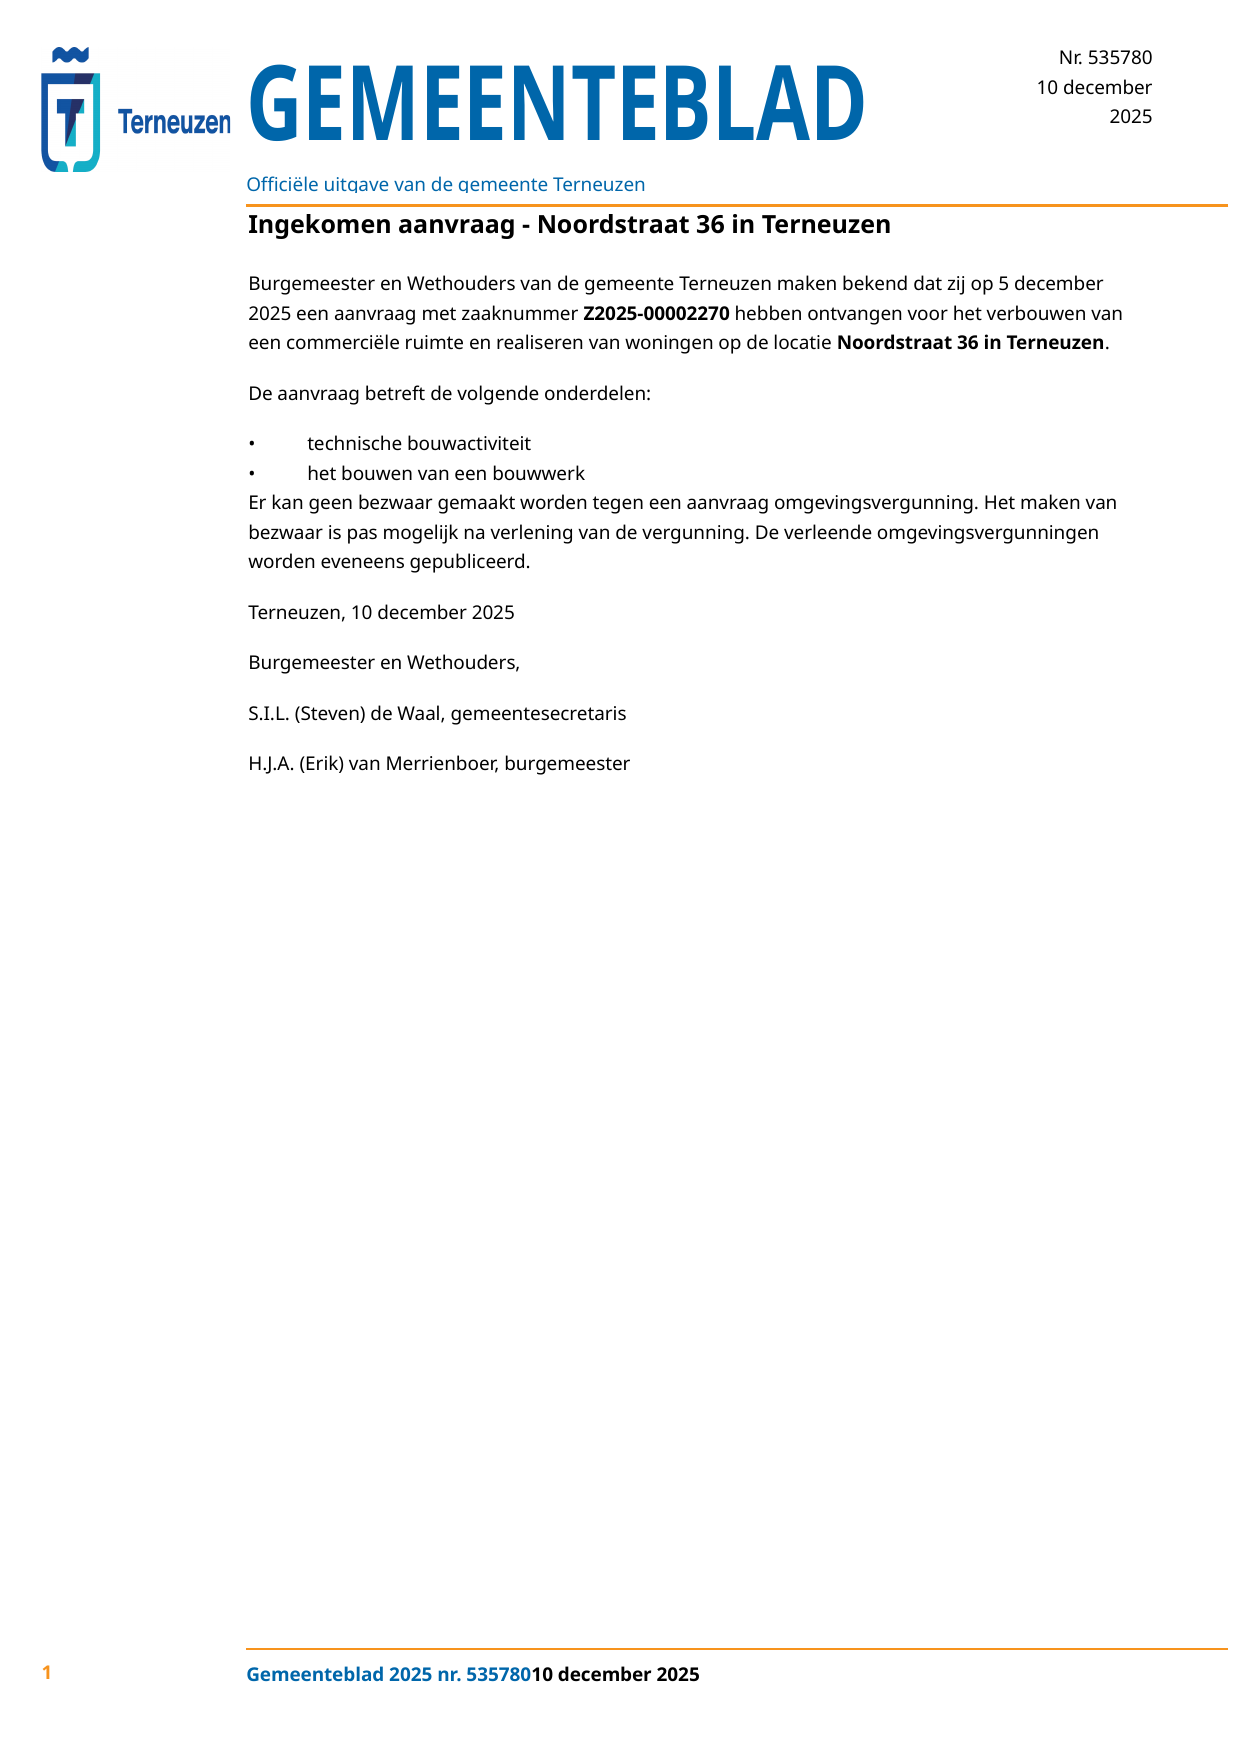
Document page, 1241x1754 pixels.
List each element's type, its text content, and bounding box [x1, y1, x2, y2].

text Burgemeester en Wethouders, [248, 649, 1152, 675]
text S.I.L. (Steven) de Waal, gemeentesecretaris [248, 700, 1152, 726]
text Ingekomen aanvraag - Noordstraat 36 in Terneuzen [248, 207, 1152, 241]
list technische bouwactiviteit [248, 430, 1152, 456]
text Er kan geen bezwaar gemaakt worden tegen een aanvraag omgevingsvergunning. Het maken van bezwaar is pas mogelijk na verlening van de vergunning. De verleende omgevingsvergunningen worden eveneens gepubliceerd. [248, 489, 1152, 574]
text Burgemeester en Wethouders van de gemeente Terneuzen maken bekend dat zij op 5 december 2025 een aanvraag met zaaknummer Z2025-00002270 hebben ontvangen voor het verbouwen van een commerciële ruimte en realiseren van woningen op de locatie Noordstraat 36 in Terneuzen. [248, 270, 1152, 355]
text Terneuzen, 10 december 2025 [248, 599, 1152, 625]
text H.J.A. (Erik) van Merrienboer, burgemeester [248, 750, 1152, 776]
text De aanvraag betreft de volgende onderdelen: [248, 380, 1152, 406]
list het bouwen van een bouwwerk [248, 460, 1152, 486]
picture [41, 47, 231, 172]
